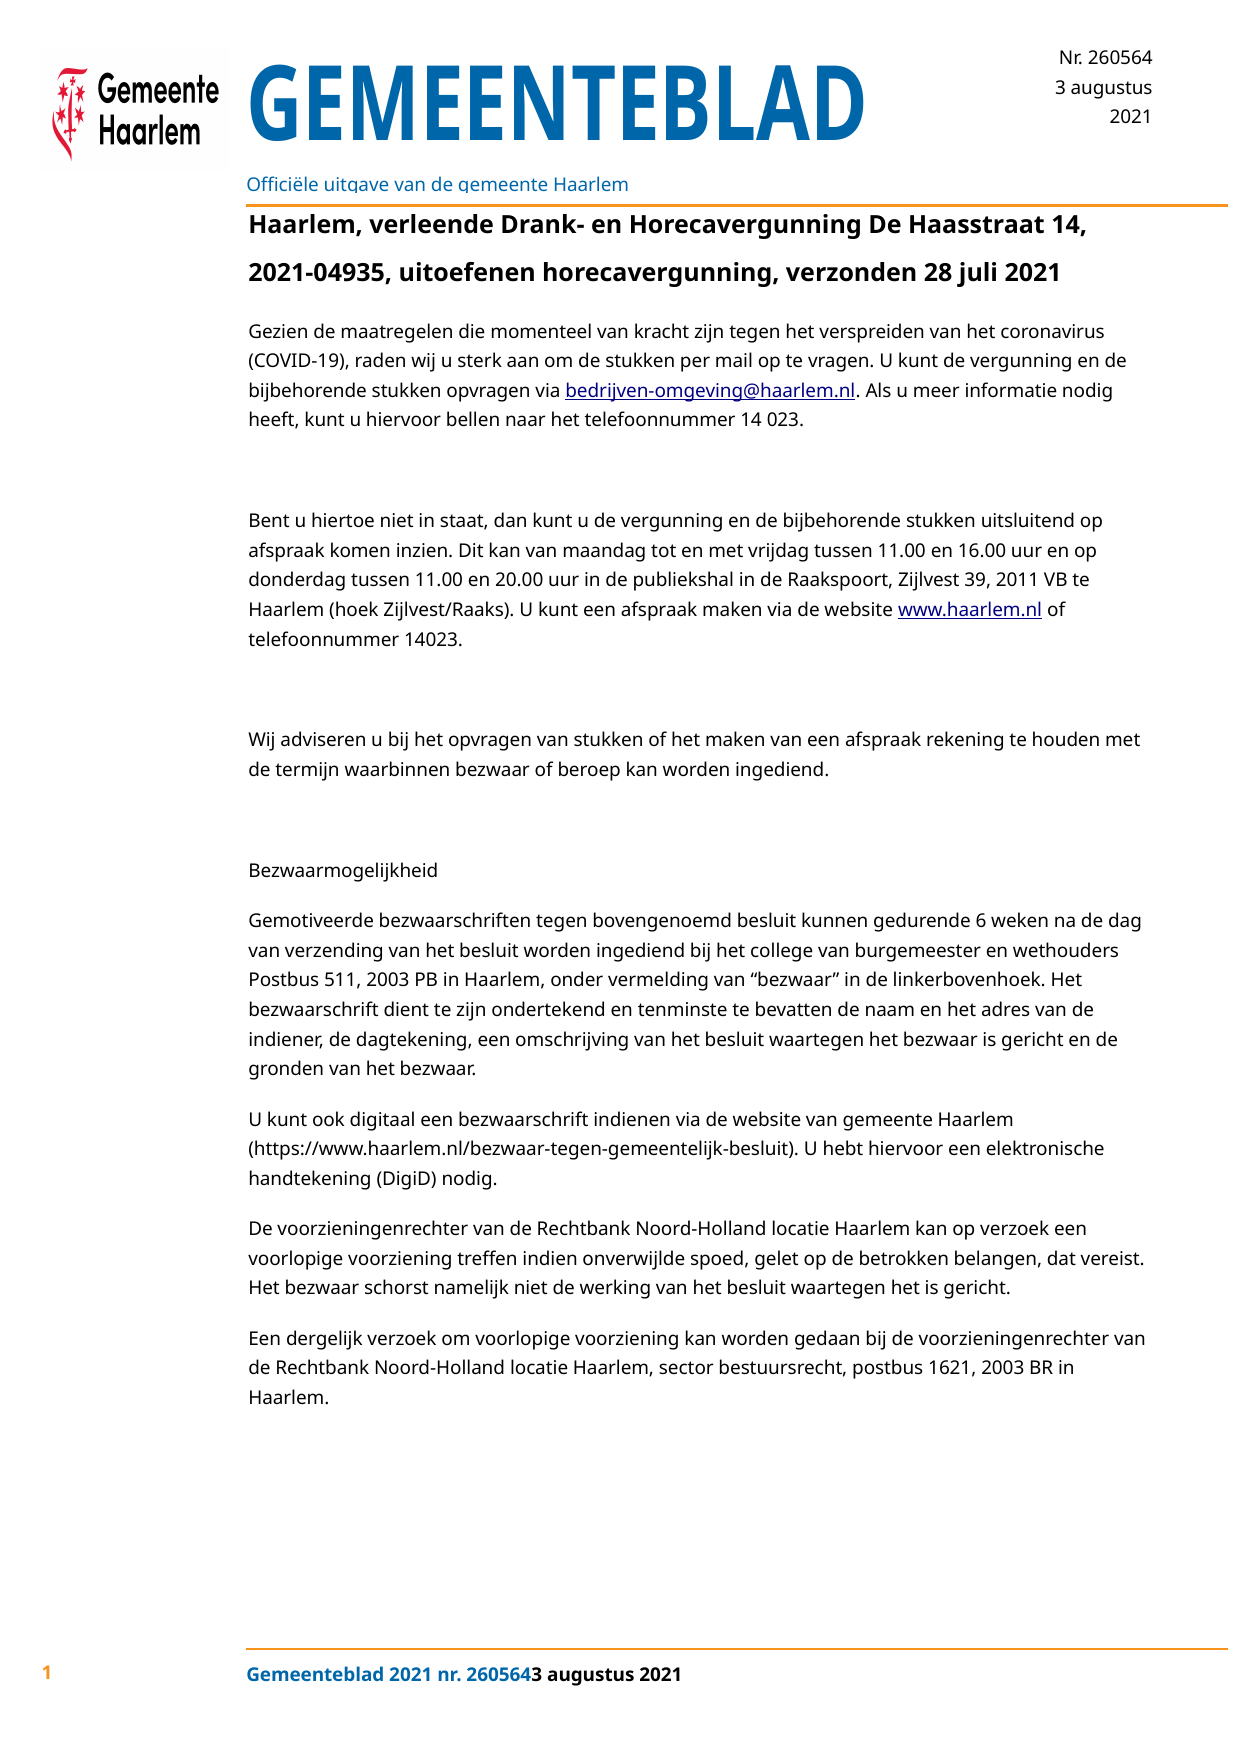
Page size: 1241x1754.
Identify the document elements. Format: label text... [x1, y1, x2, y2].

text Haarlem, verleende Drank- en Horecavergunning De Haasstraat 14, 2021-04935, uitoefenen horecavergunning, verzonden 28 juli 2021 [248, 207, 1152, 288]
text U kunt ook digitaal een bezwaarschrift indienen via de website van gemeente Haarlem (https://www.haarlem.nl/bezwaar-tegen-gemeentelijk-besluit). U hebt hiervoor een elektronische handtekening (DigiD) nodig. [248, 1106, 1152, 1191]
text Gemotiveerde bezwaarschriften tegen bovengenoemd besluit kunnen gedurende 6 weken na de dag van verzending van het besluit worden ingediend bij het college van burgemeester en wethouders Postbus 511, 2003 PB in Haarlem, onder vermelding van “bezwaar” in de linkerbovenhoek. Het bezwaarschrift dient te zijn ondertekend en tenminste te bevatten de naam en het adres van de indiener, de dagtekening, een omschrijving van het besluit waartegen het bezwaar is gericht en de gronden van het bezwaar. [248, 907, 1152, 1081]
text Wij adviseren u bij het opvragen van stukken of het maken van een afspraak rekening te houden met de termijn waarbinnen bezwaar of beroep kan worden ingediend. [248, 727, 1152, 782]
text Bezwaarmogelijkheid [248, 857, 1152, 883]
text Bent u hiertoe niet in staat, dan kunt u de vergunning en de bijbehorende stukken uitsluitend op afspraak komen inzien. Dit kan van maandag tot en met vrijdag tussen 11.00 en 16.00 uur en op donderdag tussen 11.00 en 20.00 uur in de publiekshal in de Raakspoort, Zijlvest 39, 2011 VB te Haarlem (hoek Zijlvest/Raaks). U kunt een afspraak maken via de website www.haarlem.nl of telefoonnummer 14023. [248, 507, 1152, 652]
text Een dergelijk verzoek om voorlopige voorziening kan worden gedaan bij de voorzieningenrechter van de Rechtbank Noord-Holland locatie Haarlem, sector bestuursrecht, postbus 1621, 2003 BR in Haarlem. [248, 1325, 1152, 1410]
text Gezien de maatregelen die momenteel van kracht zijn tegen het verspreiden van het coronavirus (COVID-19), raden wij u sterk aan om de stukken per mail op te vragen. U kunt de vergunning en de bijbehorende stukken opvragen via bedrijven-omgeving@haarlem.nl. Als u meer informatie nodig heeft, kunt u hiervoor bellen naar het telefoonnummer 14 023. [248, 318, 1152, 432]
picture [41, 47, 231, 172]
text De voorzieningenrechter van de Rechtbank Noord-Holland locatie Haarlem kan op verzoek een voorlopige voorziening treffen indien onverwijlde spoed, gelet op de betrokken belangen, dat vereist. Het bezwaar schorst namelijk niet de werking van het besluit waartegen het is gericht. [248, 1215, 1152, 1300]
